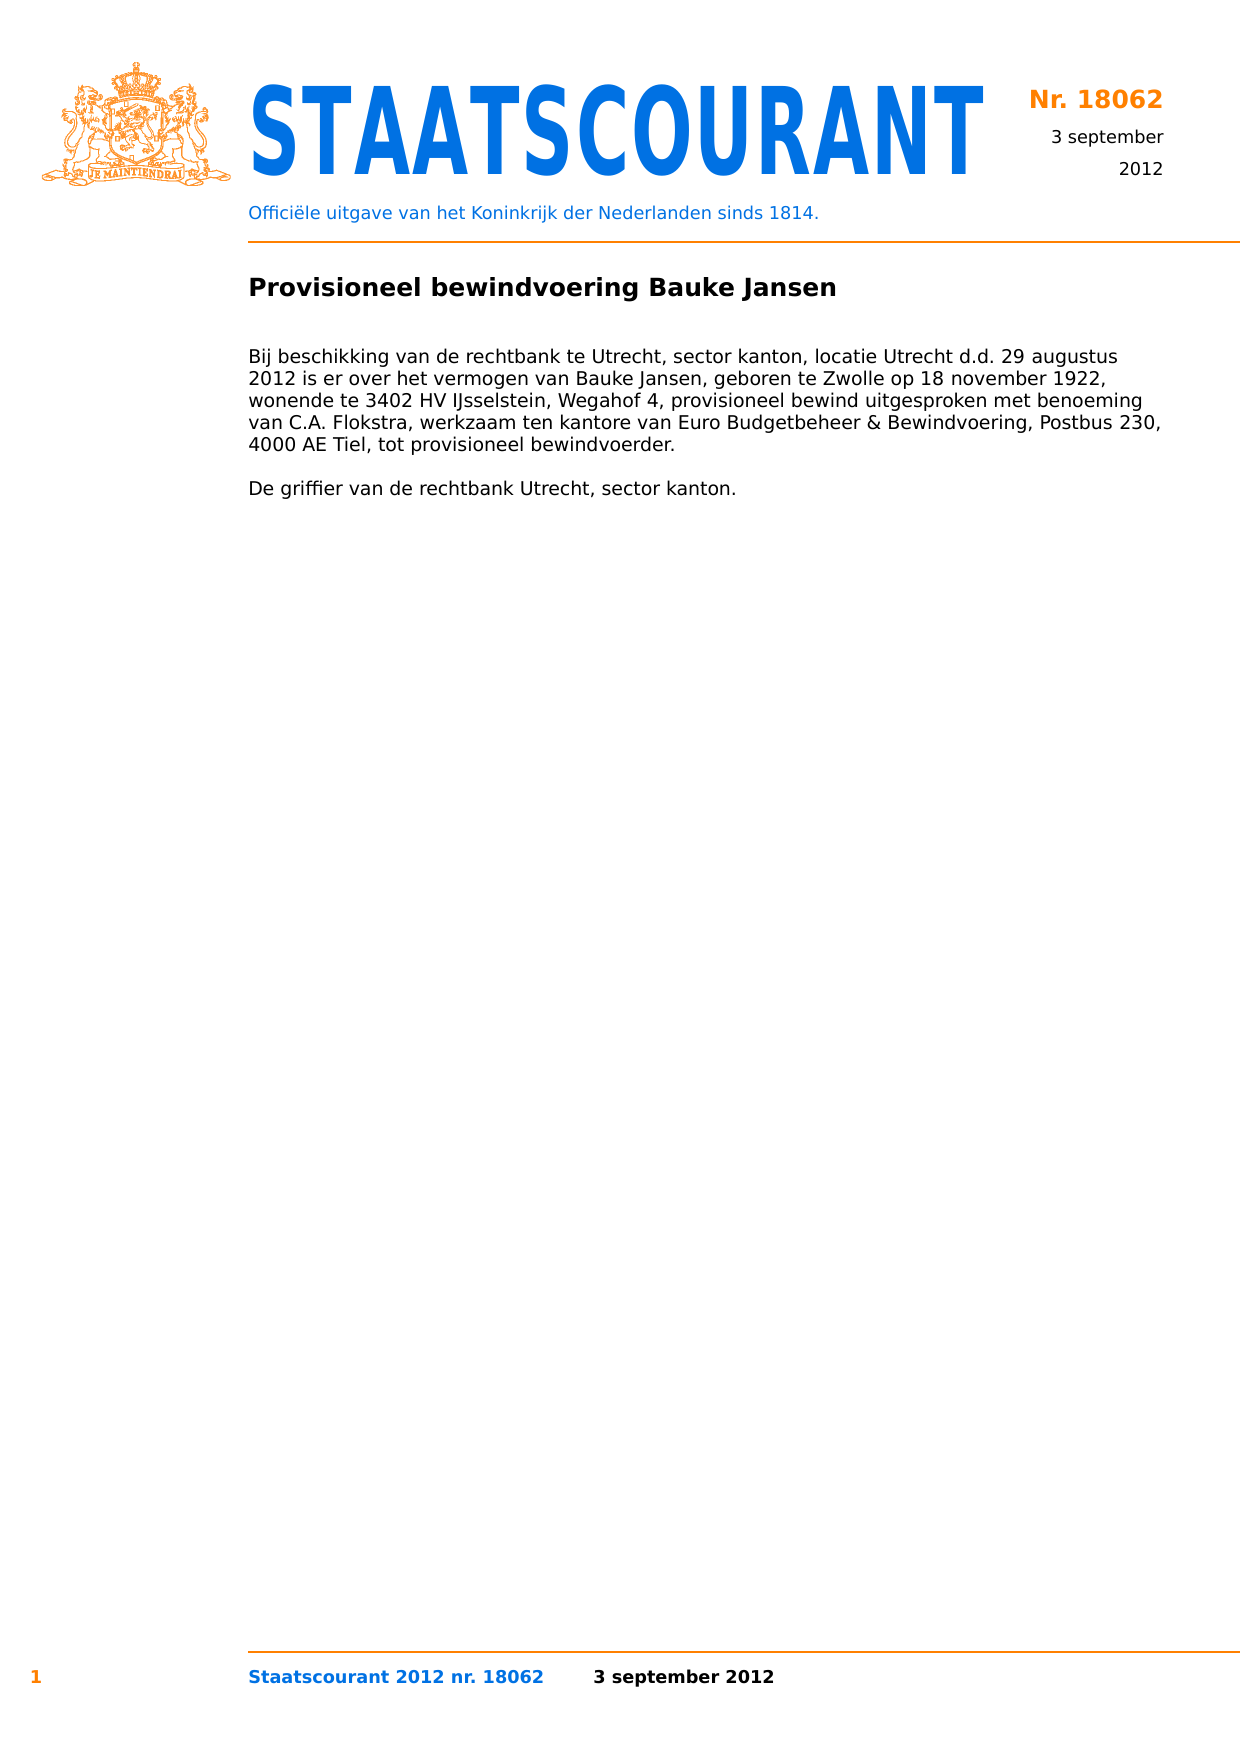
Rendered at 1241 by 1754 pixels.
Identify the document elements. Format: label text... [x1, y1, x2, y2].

table_header STAATSCOURANT [248, 62, 998, 203]
text Bij beschikking van de rechtbank te Utrecht, sector kanton, locatie Utrecht d.d. 29 augustus 2012 is er over het vermogen van Bauke Jansen, geboren te Zwolle op 18 november 1922, wonende te 3402 HV IJsselstein, Wegahof 4, provisioneel bewind uitgesproken met benoeming van C.A. Flokstra, werkzaam ten kantore van Euro Budgetbeheer & Bewindvoering, Postbus 230, 4000 AE Tiel, tot provisioneel bewindvoerder. [248, 346, 1163, 456]
table_cell Officiële uitgave van het Koninkrijk der Nederlanden sinds 1814. [248, 203, 1240, 241]
subtitle Provisioneel bewindvoering Bauke Jansen [248, 273, 1163, 302]
table_cell 2012 [998, 153, 1240, 203]
table_header [25, 62, 248, 241]
table_cell 3 september [998, 121, 1240, 153]
picture [41, 62, 231, 186]
text De griffier van de rechtbank Utrecht, sector kanton. [248, 478, 1163, 500]
table_header Nr. 18062 [998, 62, 1240, 121]
